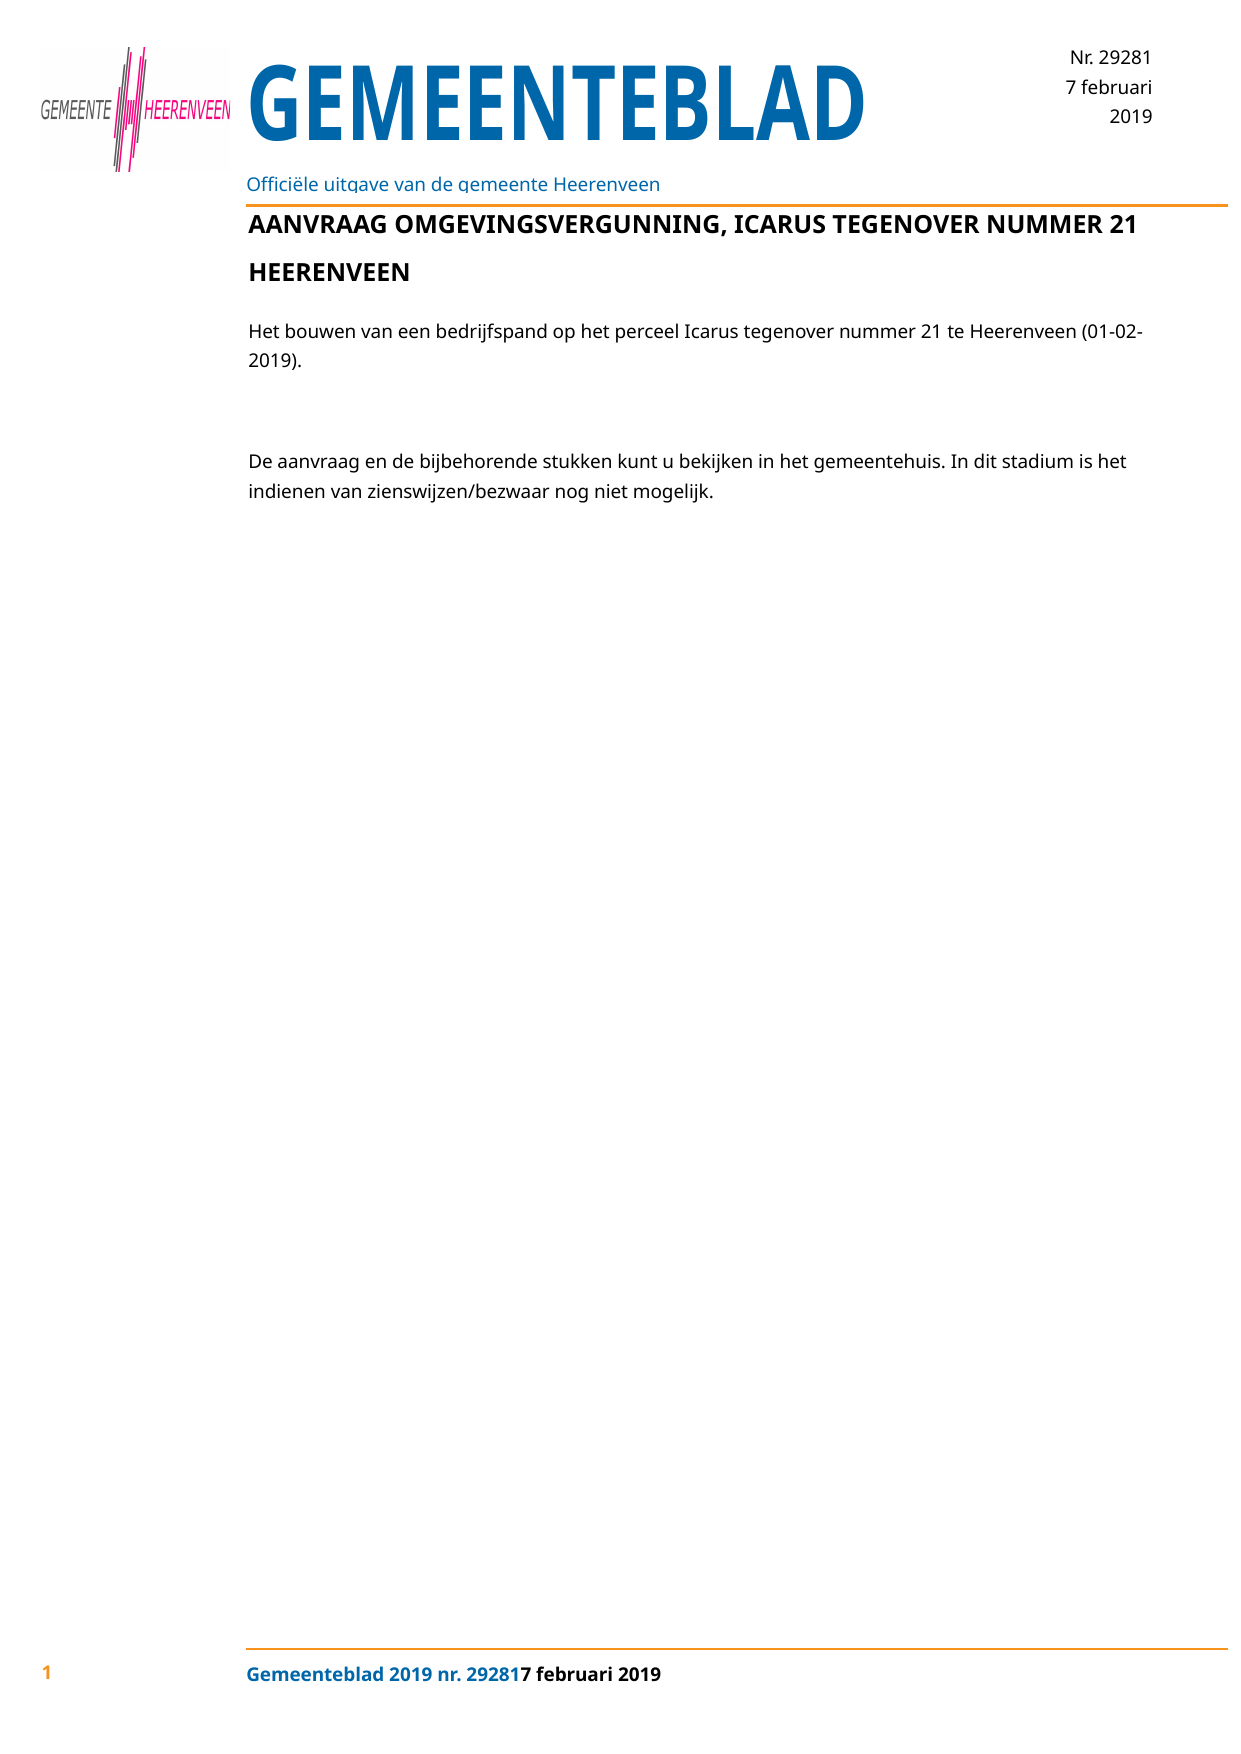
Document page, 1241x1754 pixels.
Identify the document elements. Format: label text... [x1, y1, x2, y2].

text AANVRAAG OMGEVINGSVERGUNNING, ICARUS TEGENOVER NUMMER 21 HEERENVEEN [248, 207, 1152, 288]
picture [41, 47, 231, 172]
text Het bouwen van een bedrijfspand op het perceel Icarus tegenover nummer 21 te Heerenveen (01-02-2019). [248, 318, 1152, 373]
text De aanvraag en de bijbehorende stukken kunt u bekijken in het gemeentehuis. In dit stadium is het indienen van zienswijzen/bezwaar nog niet mogelijk. [248, 448, 1152, 504]
